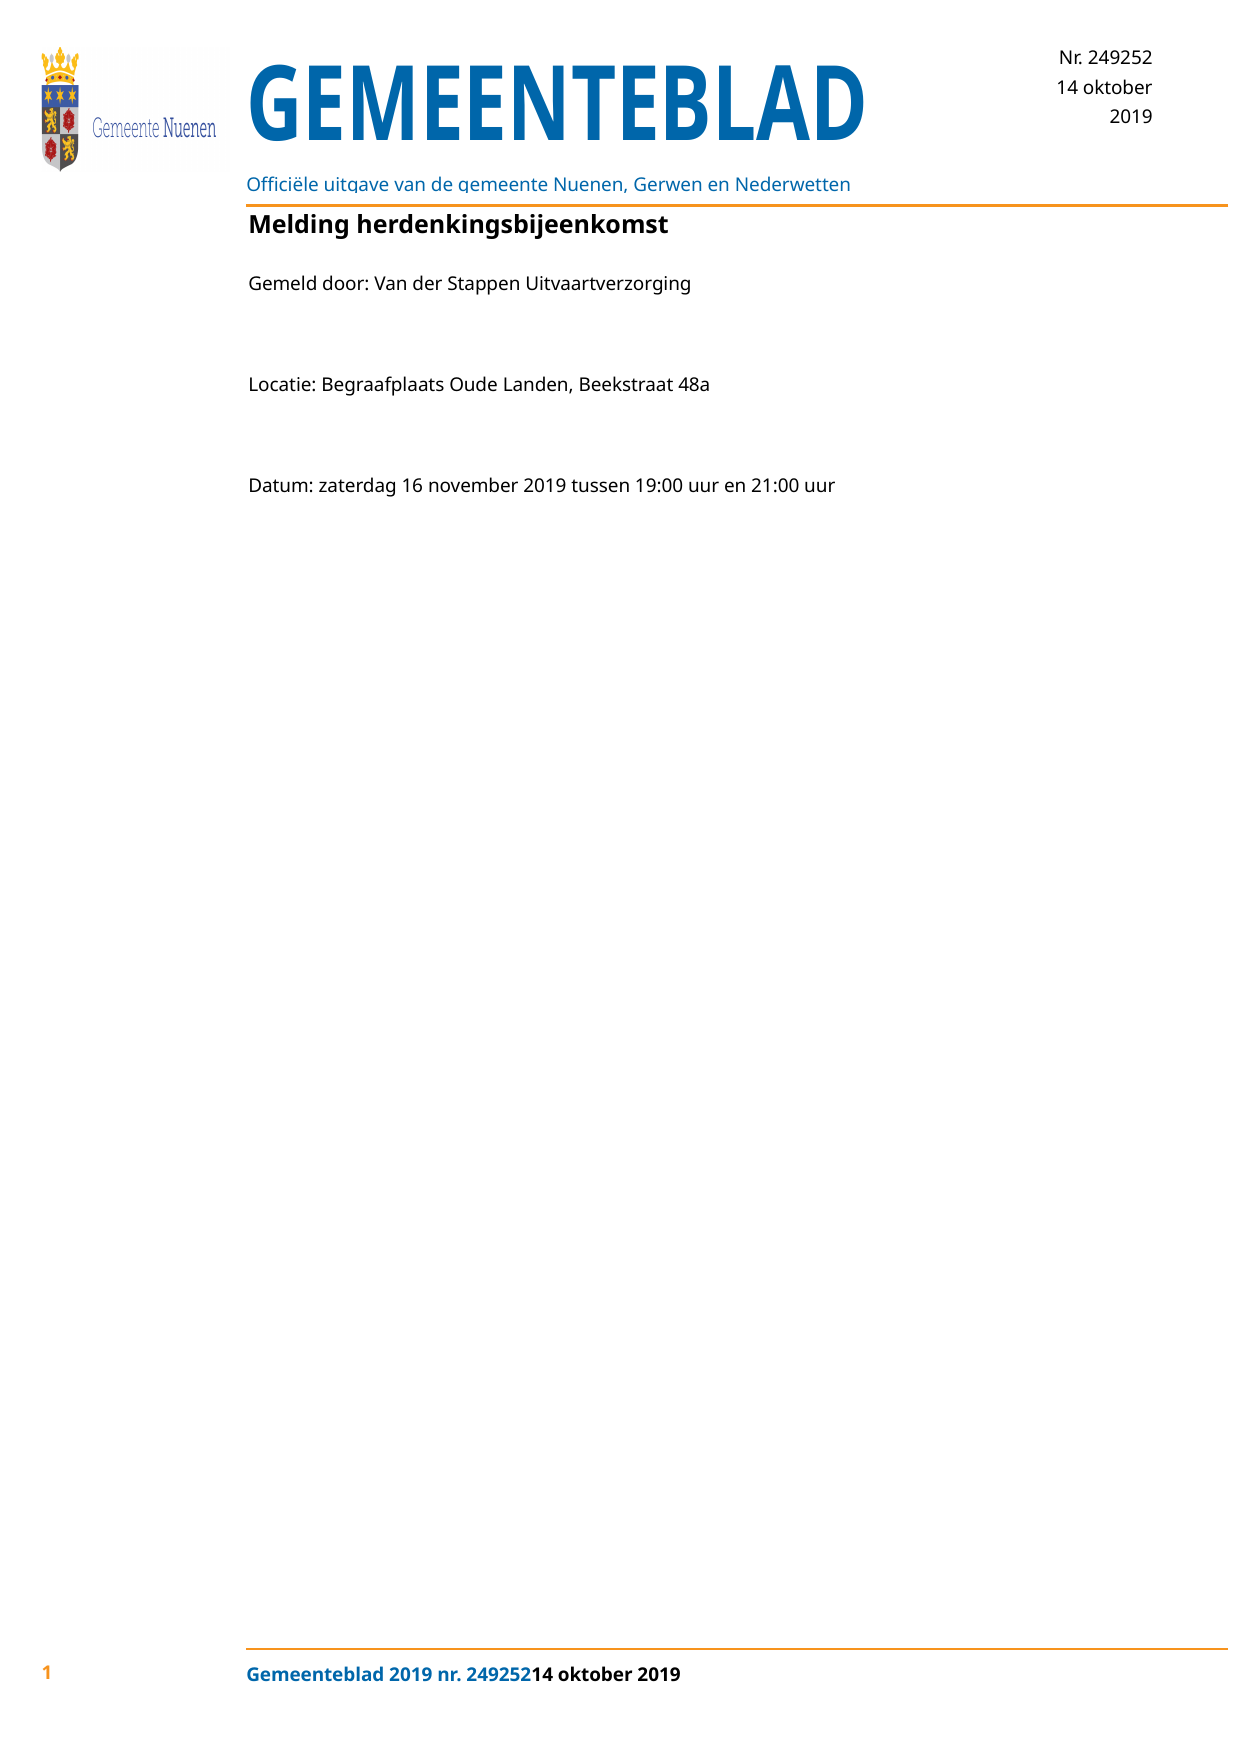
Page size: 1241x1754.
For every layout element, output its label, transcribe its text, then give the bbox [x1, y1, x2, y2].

text Datum: zaterdag 16 november 2019 tussen 19:00 uur en 21:00 uur [248, 472, 1152, 498]
picture [41, 47, 231, 172]
text Gemeld door: Van der Stappen Uitvaartverzorging [248, 270, 1152, 296]
text Locatie: Begraafplaats Oude Landen, Beekstraat 48a [248, 371, 1152, 397]
text Melding herdenkingsbijeenkomst [248, 207, 1152, 241]
